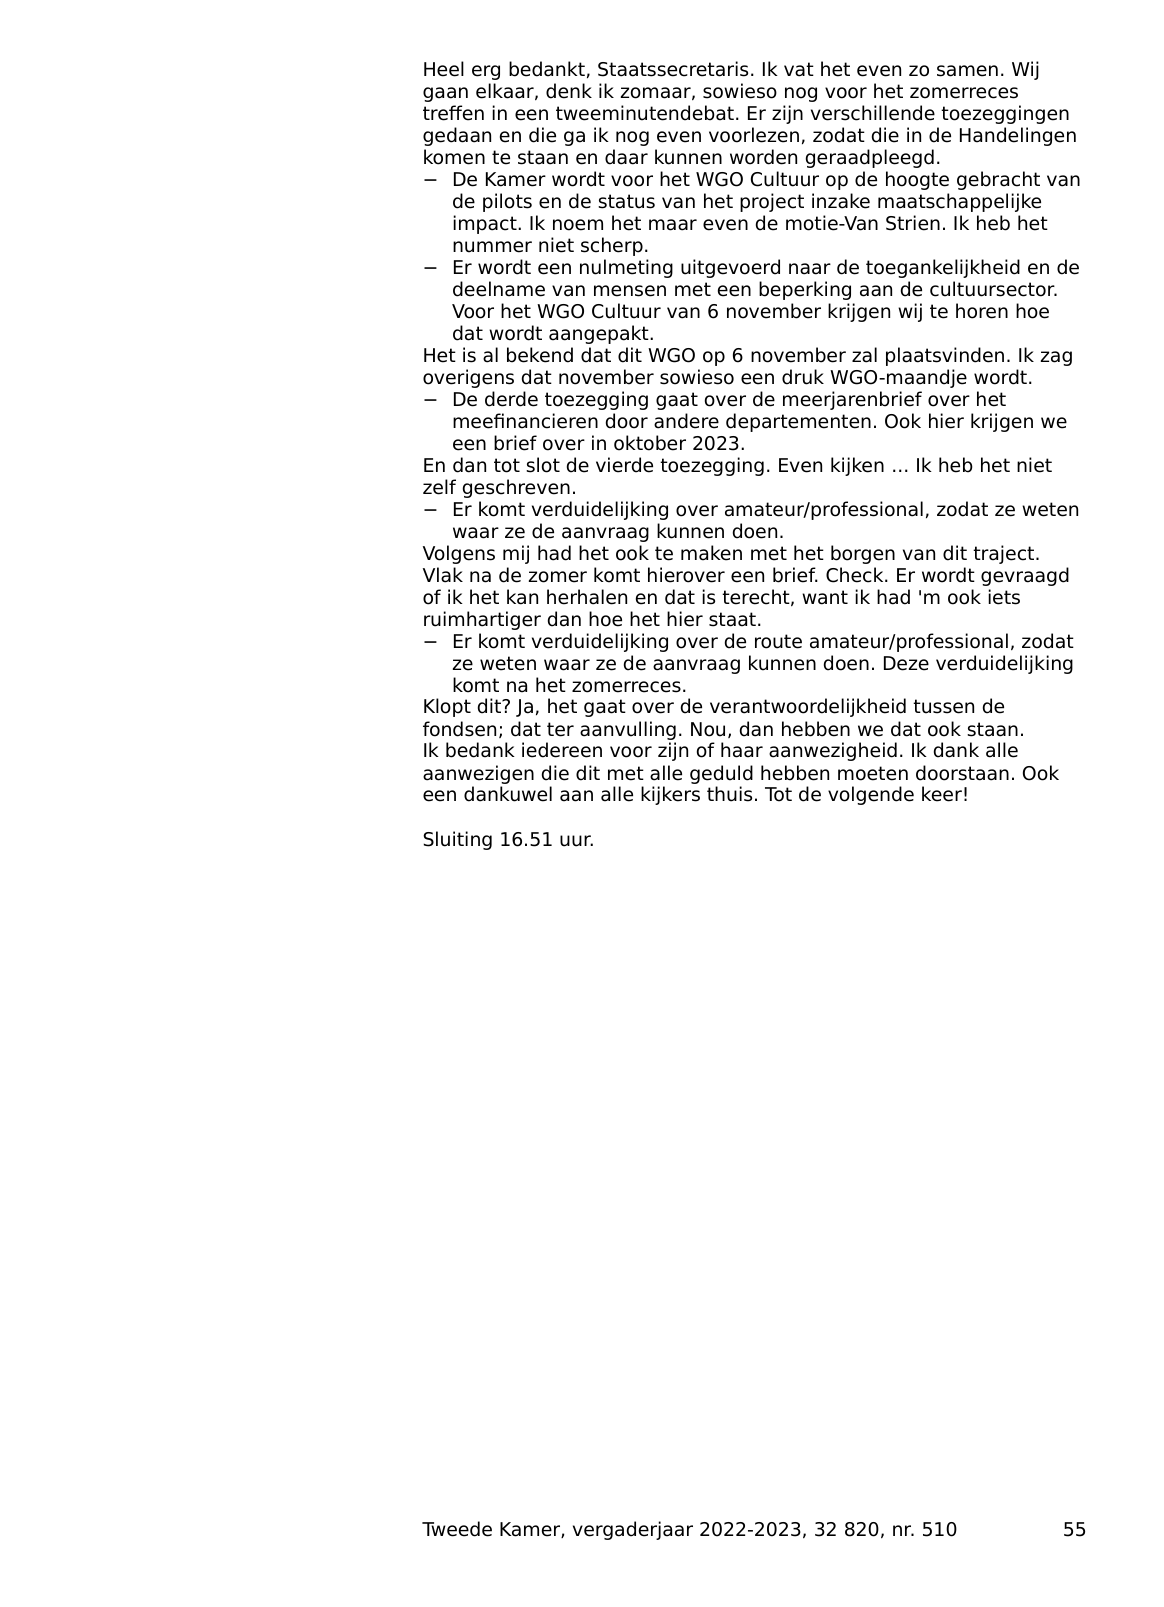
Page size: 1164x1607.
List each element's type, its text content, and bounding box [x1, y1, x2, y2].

text Sluiting 16.51 uur. [422, 828, 1087, 851]
text En dan tot slot de vierde toezegging. Even kijken ... Ik heb het niet zelf geschreven. [422, 455, 1087, 499]
text Ik bedank iedereen voor zijn of haar aanwezigheid. Ik dank alle aanwezigen die dit met alle geduld hebben moeten doorstaan. Ook een dankuwel aan alle kijkers thuis. Tot de volgende keer! [422, 740, 1087, 806]
text − De derde toezegging gaat over de meerjarenbrief over het meefinancieren door andere departementen. Ook hier krijgen we een brief over in oktober 2023. [422, 389, 1087, 455]
text Volgens mij had het ook te maken met het borgen van dit traject. Vlak na de zomer komt hierover een brief. Check. Er wordt gevraagd of ik het kan herhalen en dat is terecht, want ik had 'm ook iets ruimhartiger dan hoe het hier staat. [422, 543, 1087, 631]
text − De Kamer wordt voor het WGO Cultuur op de hoogte gebracht van de pilots en de status van het project inzake maatschappelijke impact. Ik noem het maar even de motie-Van Strien. Ik heb het nummer niet scherp. [422, 169, 1087, 257]
text − Er komt verduidelijking over amateur/professional, zodat ze weten waar ze de aanvraag kunnen doen. [422, 499, 1087, 543]
text Heel erg bedankt, Staatssecretaris. Ik vat het even zo samen. Wij gaan elkaar, denk ik zomaar, sowieso nog voor het zomerreces treffen in een tweeminutendebat. Er zijn verschillende toezeggingen gedaan en die ga ik nog even voorlezen, zodat die in de Handelingen komen te staan en daar kunnen worden geraadpleegd. [422, 59, 1087, 169]
text − Er komt verduidelijking over de route amateur/professional, zodat ze weten waar ze de aanvraag kunnen doen. Deze verduidelijking komt na het zomerreces. [422, 631, 1087, 696]
text Het is al bekend dat dit WGO op 6 november zal plaatsvinden. Ik zag overigens dat november sowieso een druk WGO-maandje wordt. [422, 345, 1087, 389]
text − Er wordt een nulmeting uitgevoerd naar de toegankelijkheid en de deelname van mensen met een beperking aan de cultuursector. Voor het WGO Cultuur van 6 november krijgen wij te horen hoe dat wordt aangepakt. [422, 257, 1087, 345]
text Klopt dit? Ja, het gaat over de verantwoordelijkheid tussen de fondsen; dat ter aanvulling. Nou, dan hebben we dat ook staan. [422, 696, 1087, 740]
